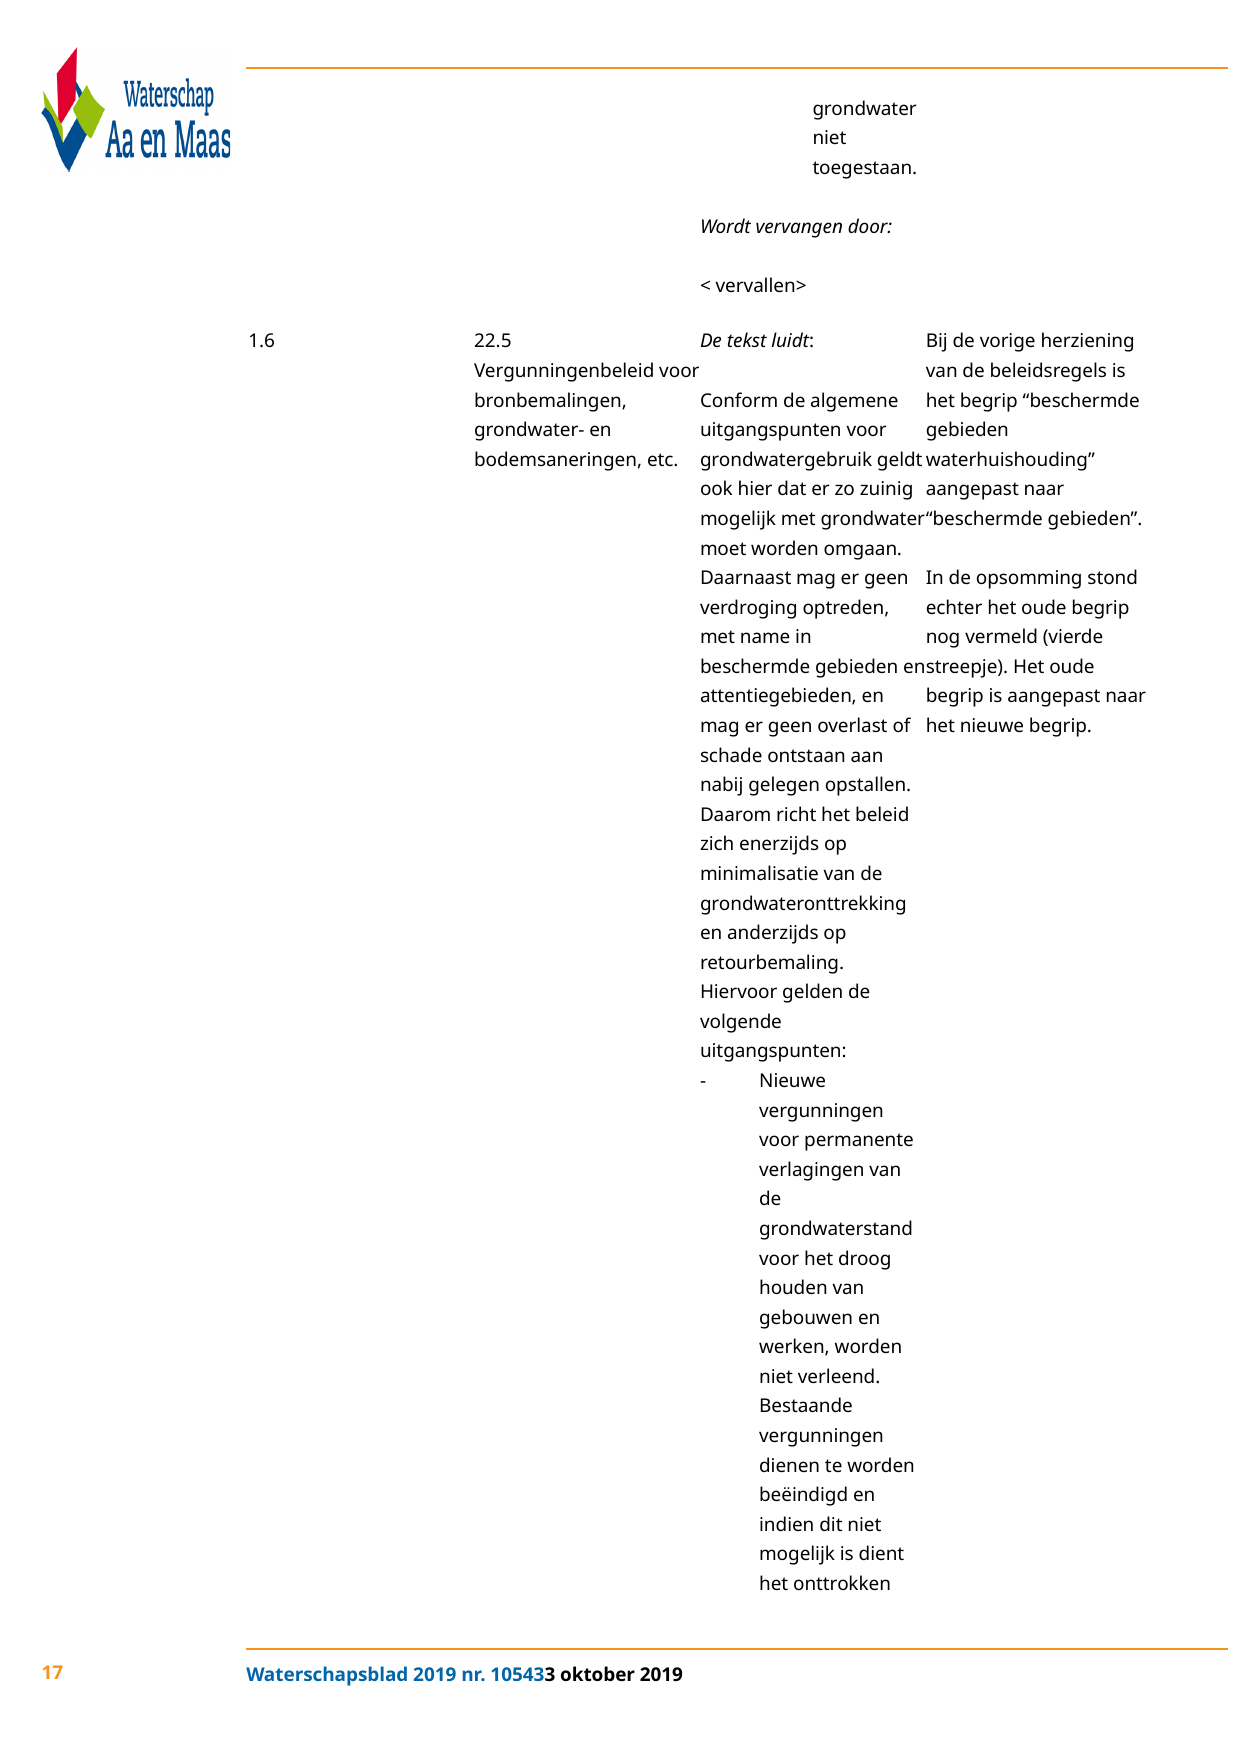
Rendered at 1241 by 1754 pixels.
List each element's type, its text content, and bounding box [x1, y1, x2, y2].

table_cell Bij de vorige herziening van de beleidsregels is het begrip “beschermde gebieden waterhuishouding” aangepast naar “beschermde gebieden”. In de opsomming stond echter het oude begrip nog vermeld (vierde streepje). Het oude begrip is aangepast naar het nieuwe begrip. [926, 328, 1152, 1596]
table_cell grondwater niet toegestaan. Wordt vervangen door: < vervallen> [700, 95, 926, 328]
picture [41, 47, 231, 172]
table_cell [926, 95, 1152, 328]
table_cell [248, 95, 474, 328]
table_cell [474, 95, 700, 328]
table_cell 22.5 Vergunningenbeleid voor bronbemalingen, grondwater- en bodemsaneringen, etc. [474, 328, 700, 1596]
table_cell 1.6 [248, 328, 474, 1596]
table_cell De tekst luidt: Conform de algemene uitgangspunten voor grondwatergebruik geldt ook hier dat er zo zuinig mogelijk met grondwater moet worden omgaan. Daarnaast mag er geen verdroging optreden, met name in beschermde gebieden en attentiegebieden, en mag er geen overlast of schade ontstaan aan nabij gelegen opstallen. Daarom richt het beleid zich enerzijds op minimalisatie van de grondwateronttrekking en anderzijds op retourbemaling. Hiervoor gelden de volgende uitgangspunten: Nieuwe vergunningen voor permanente verlagingen van de grondwaterstand voor het droog houden van gebouwen en werken, worden niet verleend. Bestaande vergunningen dienen te worden beëindigd en indien dit niet mogelijk is dient het onttrokken [700, 328, 926, 1596]
